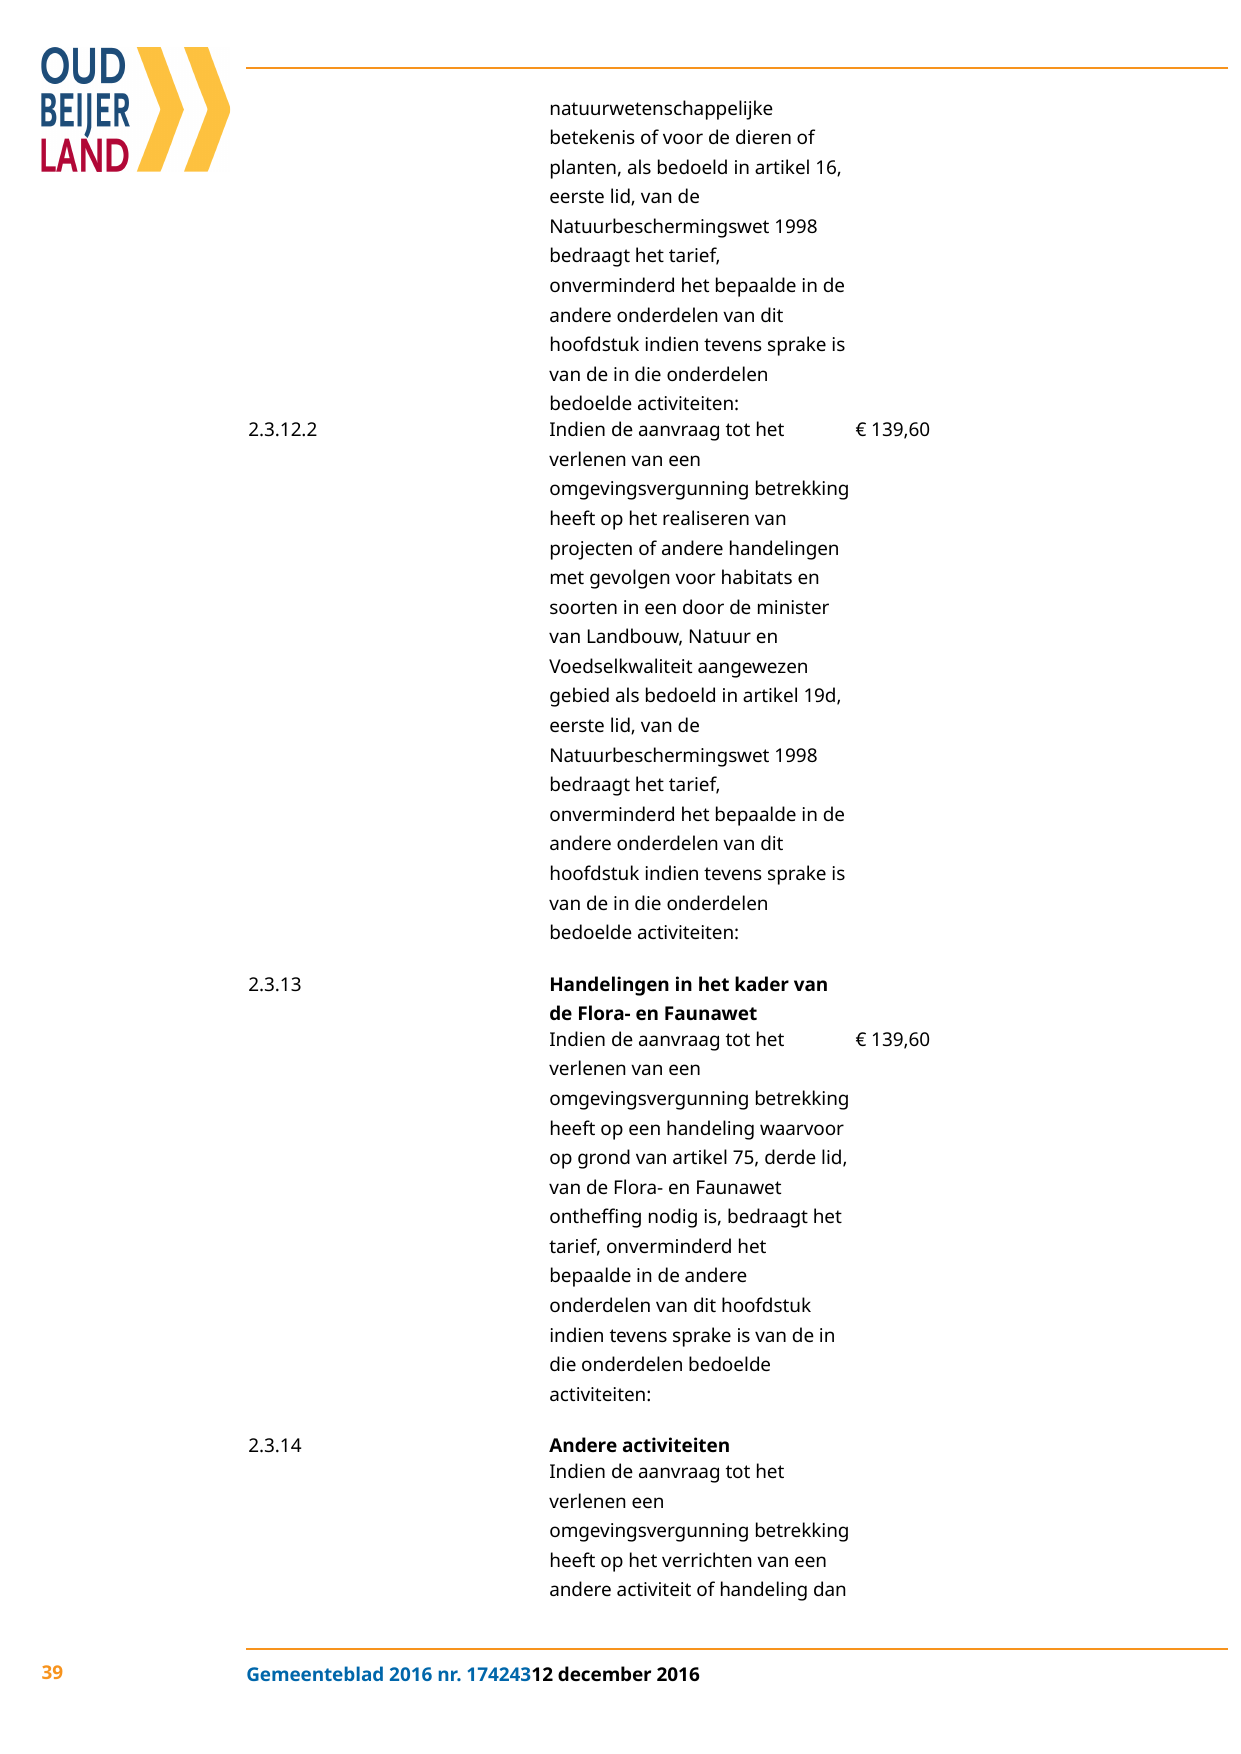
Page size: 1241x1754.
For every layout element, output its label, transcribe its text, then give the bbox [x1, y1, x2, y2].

table_cell Indien de aanvraag tot het verlenen een omgevingsvergunning betrekking heeft op het verrichten van een andere activiteit of handeling dan [549, 1458, 850, 1602]
table_cell [248, 1407, 549, 1432]
table_cell 2.3.13 [248, 971, 549, 1026]
table_cell € 139,60 [850, 416, 1152, 945]
table_cell [248, 95, 549, 416]
table_cell Andere activiteiten [549, 1433, 850, 1458]
table_cell Handelingen in het kader van de Flora- en Faunawet [549, 971, 850, 1026]
table_cell 2.3.14 [248, 1433, 549, 1458]
table_cell Indien de aanvraag tot het verlenen van een omgevingsvergunning betrekking heeft op het realiseren van projecten of andere handelingen met gevolgen voor habitats en soorten in een door de minister van Landbouw, Natuur en Voedselkwaliteit aangewezen gebied als bedoeld in artikel 19d, eerste lid, van de Natuurbeschermingswet 1998 bedraagt het tarief, onverminderd het bepaalde in de andere onderdelen van dit hoofdstuk indien tevens sprake is van de in die onderdelen bedoelde activiteiten: [549, 416, 850, 945]
table_cell € 139,60 [850, 1026, 1152, 1407]
table_cell [850, 971, 1152, 1026]
table_cell [549, 1407, 850, 1432]
table_cell [248, 1026, 549, 1407]
table_cell 2.3.12.2 [248, 416, 549, 945]
table_cell [850, 95, 1152, 416]
table_cell [850, 1407, 1152, 1432]
table_cell [248, 945, 549, 971]
table_cell [850, 1433, 1152, 1458]
table_cell [549, 945, 850, 971]
table_cell natuurwetenschappelijke betekenis of voor de dieren of planten, als bedoeld in artikel 16, eerste lid, van de Natuurbeschermingswet 1998 bedraagt het tarief, onverminderd het bepaalde in de andere onderdelen van dit hoofdstuk indien tevens sprake is van de in die onderdelen bedoelde activiteiten: [549, 95, 850, 416]
table_cell Indien de aanvraag tot het verlenen van een omgevingsvergunning betrekking heeft op een handeling waarvoor op grond van artikel 75, derde lid, van de Flora- en Faunawet ontheffing nodig is, bedraagt het tarief, onverminderd het bepaalde in de andere onderdelen van dit hoofdstuk indien tevens sprake is van de in die onderdelen bedoelde activiteiten: [549, 1026, 850, 1407]
table_cell [248, 1458, 549, 1602]
picture [41, 47, 231, 172]
table_cell [850, 1458, 1152, 1602]
table_cell [850, 945, 1152, 971]
